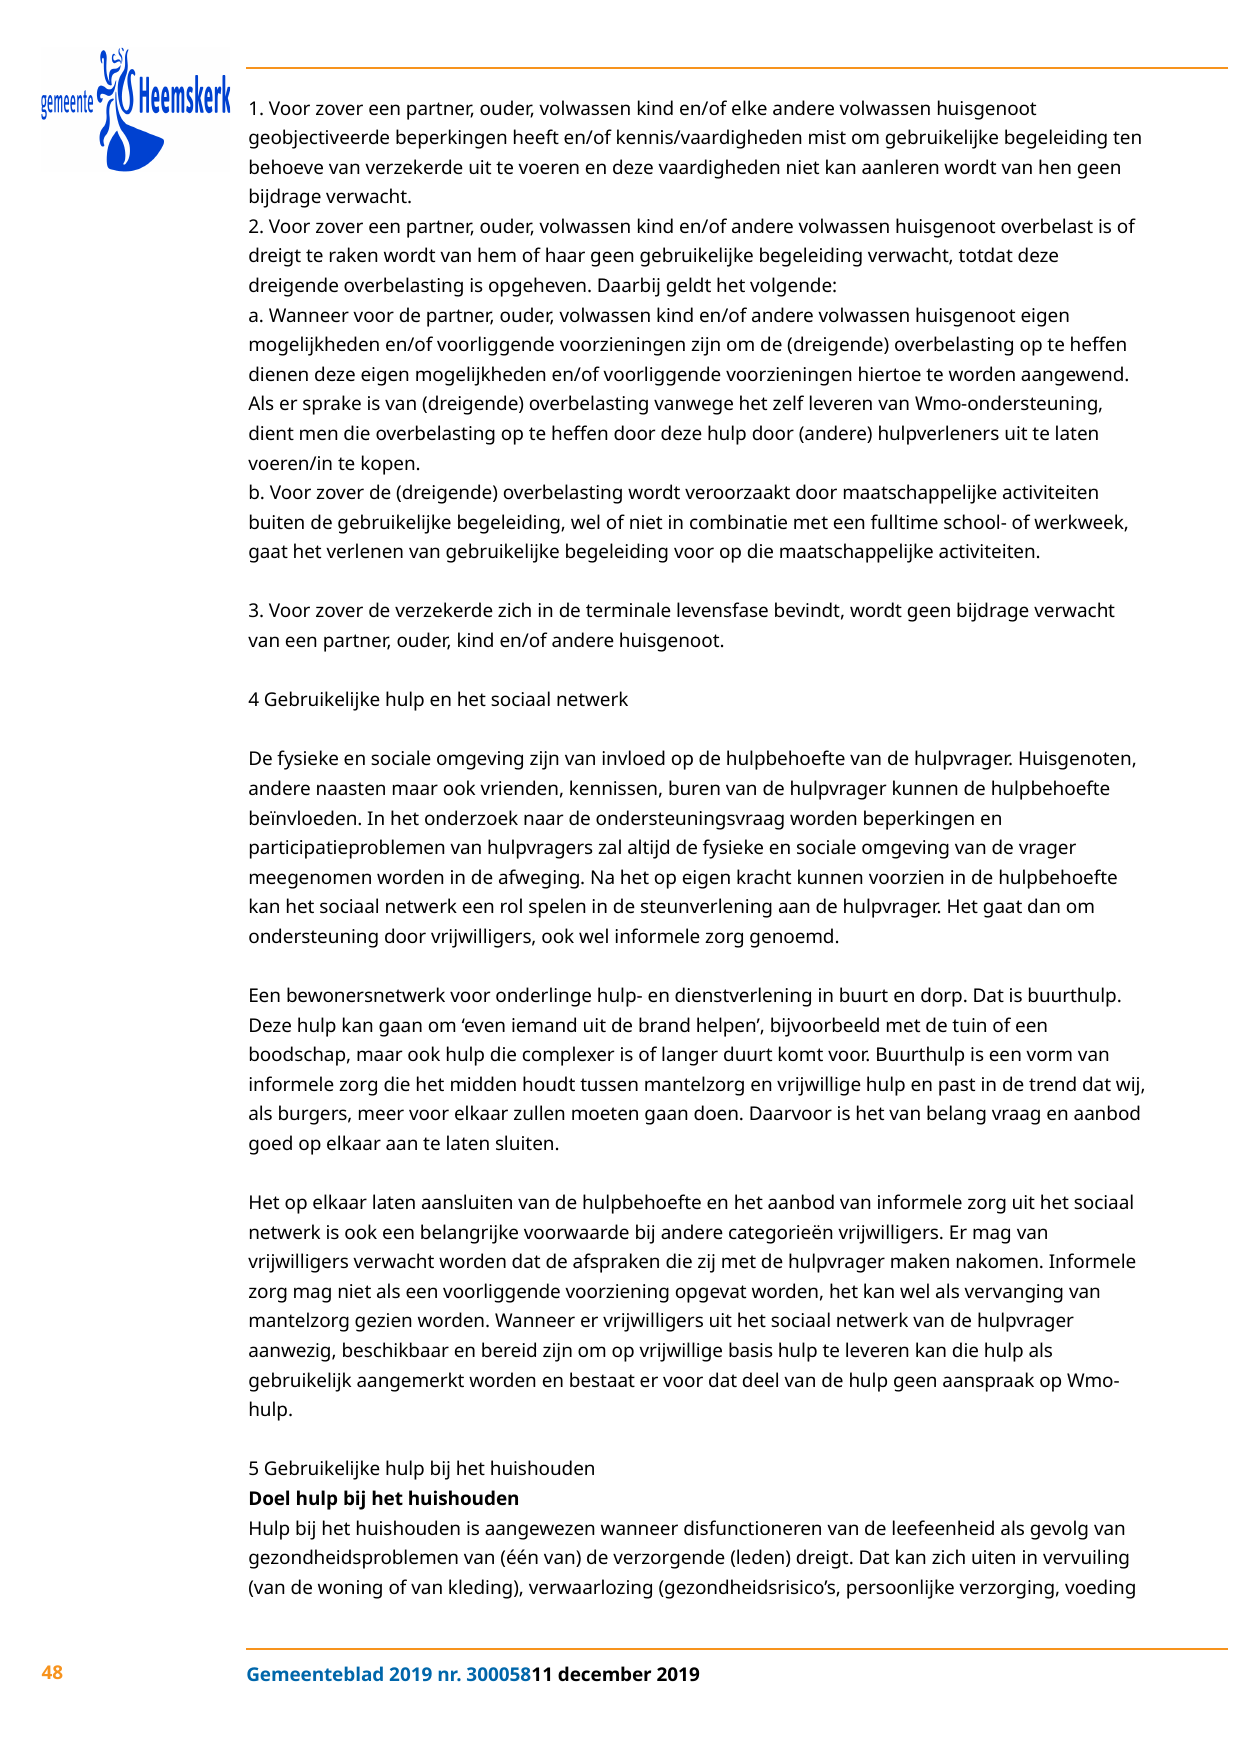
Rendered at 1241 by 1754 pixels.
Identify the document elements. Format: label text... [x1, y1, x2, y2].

text 5 Gebruikelijke hulp bij het huishouden [248, 1456, 1152, 1481]
text 4 Gebruikelijke hulp en het sociaal netwerk [248, 686, 1152, 712]
text 3. Voor zover de verzekerde zich in de terminale levensfase bevindt, wordt geen bijdrage verwacht van een partner, ouder, kind en/of andere huisgenoot. [248, 598, 1152, 653]
text b. Voor zover de (dreigende) overbelasting wordt veroorzaakt door maatschappelijke activiteiten buiten de gebruikelijke begeleiding, wel of niet in combinatie met een fulltime school- of werkweek, gaat het verlenen van gebruikelijke begeleiding voor op die maatschappelijke activiteiten. [248, 479, 1152, 564]
text a. Wanneer voor de partner, ouder, volwassen kind en/of andere volwassen huisgenoot eigen mogelijkheden en/of voorliggende voorzieningen zijn om de (dreigende) overbelasting op te heffen dienen deze eigen mogelijkheden en/of voorliggende voorzieningen hiertoe te worden aangewend. Als er sprake is van (dreigende) overbelasting vanwege het zelf leveren van Wmo-ondersteuning, dient men die overbelasting op te heffen door deze hulp door (andere) hulpverleners uit te laten voeren/in te kopen. [248, 302, 1152, 476]
picture [41, 47, 231, 172]
text Hulp bij het huishouden is aangewezen wanneer disfunctioneren van de leefeenheid als gevolg van gezondheidsproblemen van (één van) de verzorgende (leden) dreigt. Dat kan zich uiten in vervuiling (van de woning of van kleding), verwaarlozing (gezondheidsrisico’s, persoonlijke verzorging, voeding [248, 1515, 1152, 1600]
text De fysieke en sociale omgeving zijn van invloed op de hulpbehoefte van de hulpvrager. Huisgenoten, andere naasten maar ook vrienden, kennissen, buren van de hulpvrager kunnen de hulpbehoefte beïnvloeden. In het onderzoek naar de ondersteuningsvraag worden beperkingen en participatieproblemen van hulpvragers zal altijd de fysieke en sociale omgeving van de vrager meegenomen worden in de afweging. Na het op eigen kracht kunnen voorzien in de hulpbehoefte kan het sociaal netwerk een rol spelen in de steunverlening aan de hulpvrager. Het gaat dan om ondersteuning door vrijwilligers, ook wel informele zorg genoemd. [248, 746, 1152, 949]
text Het op elkaar laten aansluiten van de hulpbehoefte en het aanbod van informele zorg uit het sociaal netwerk is ook een belangrijke voorwaarde bij andere categorieën vrijwilligers. Er mag van vrijwilligers verwacht worden dat de afspraken die zij met de hulpvrager maken nakomen. Informele zorg mag niet als een voorliggende voorziening opgevat worden, het kan wel als vervanging van mantelzorg gezien worden. Wanneer er vrijwilligers uit het sociaal netwerk van de hulpvrager aanwezig, beschikbaar en bereid zijn om op vrijwillige basis hulp te leveren kan die hulp als gebruikelijk aangemerkt worden en bestaat er voor dat deel van de hulp geen aanspraak op Wmo-hulp. [248, 1189, 1152, 1422]
text Doel hulp bij het huishouden [248, 1485, 1152, 1511]
text 2. Voor zover een partner, ouder, volwassen kind en/of andere volwassen huisgenoot overbelast is of dreigt te raken wordt van hem of haar geen gebruikelijke begeleiding verwacht, totdat deze dreigende overbelasting is opgeheven. Daarbij geldt het volgende: [248, 213, 1152, 298]
text 1. Voor zover een partner, ouder, volwassen kind en/of elke andere volwassen huisgenoot geobjectiveerde beperkingen heeft en/of kennis/vaardigheden mist om gebruikelijke begeleiding ten behoeve van verzekerde uit te voeren en deze vaardigheden niet kan aanleren wordt van hen geen bijdrage verwacht. [248, 95, 1152, 209]
text Een bewonersnetwerk voor onderlinge hulp- en dienstverlening in buurt en dorp. Dat is buurthulp. Deze hulp kan gaan om ‘even iemand uit de brand helpen’, bijvoorbeeld met de tuin of een boodschap, maar ook hulp die complexer is of langer duurt komt voor. Buurthulp is een vorm van informele zorg die het midden houdt tussen mantelzorg en vrijwillige hulp en past in de trend dat wij, als burgers, meer voor elkaar zullen moeten gaan doen. Daarvoor is het van belang vraag en aanbod goed op elkaar aan te laten sluiten. [248, 982, 1152, 1156]
